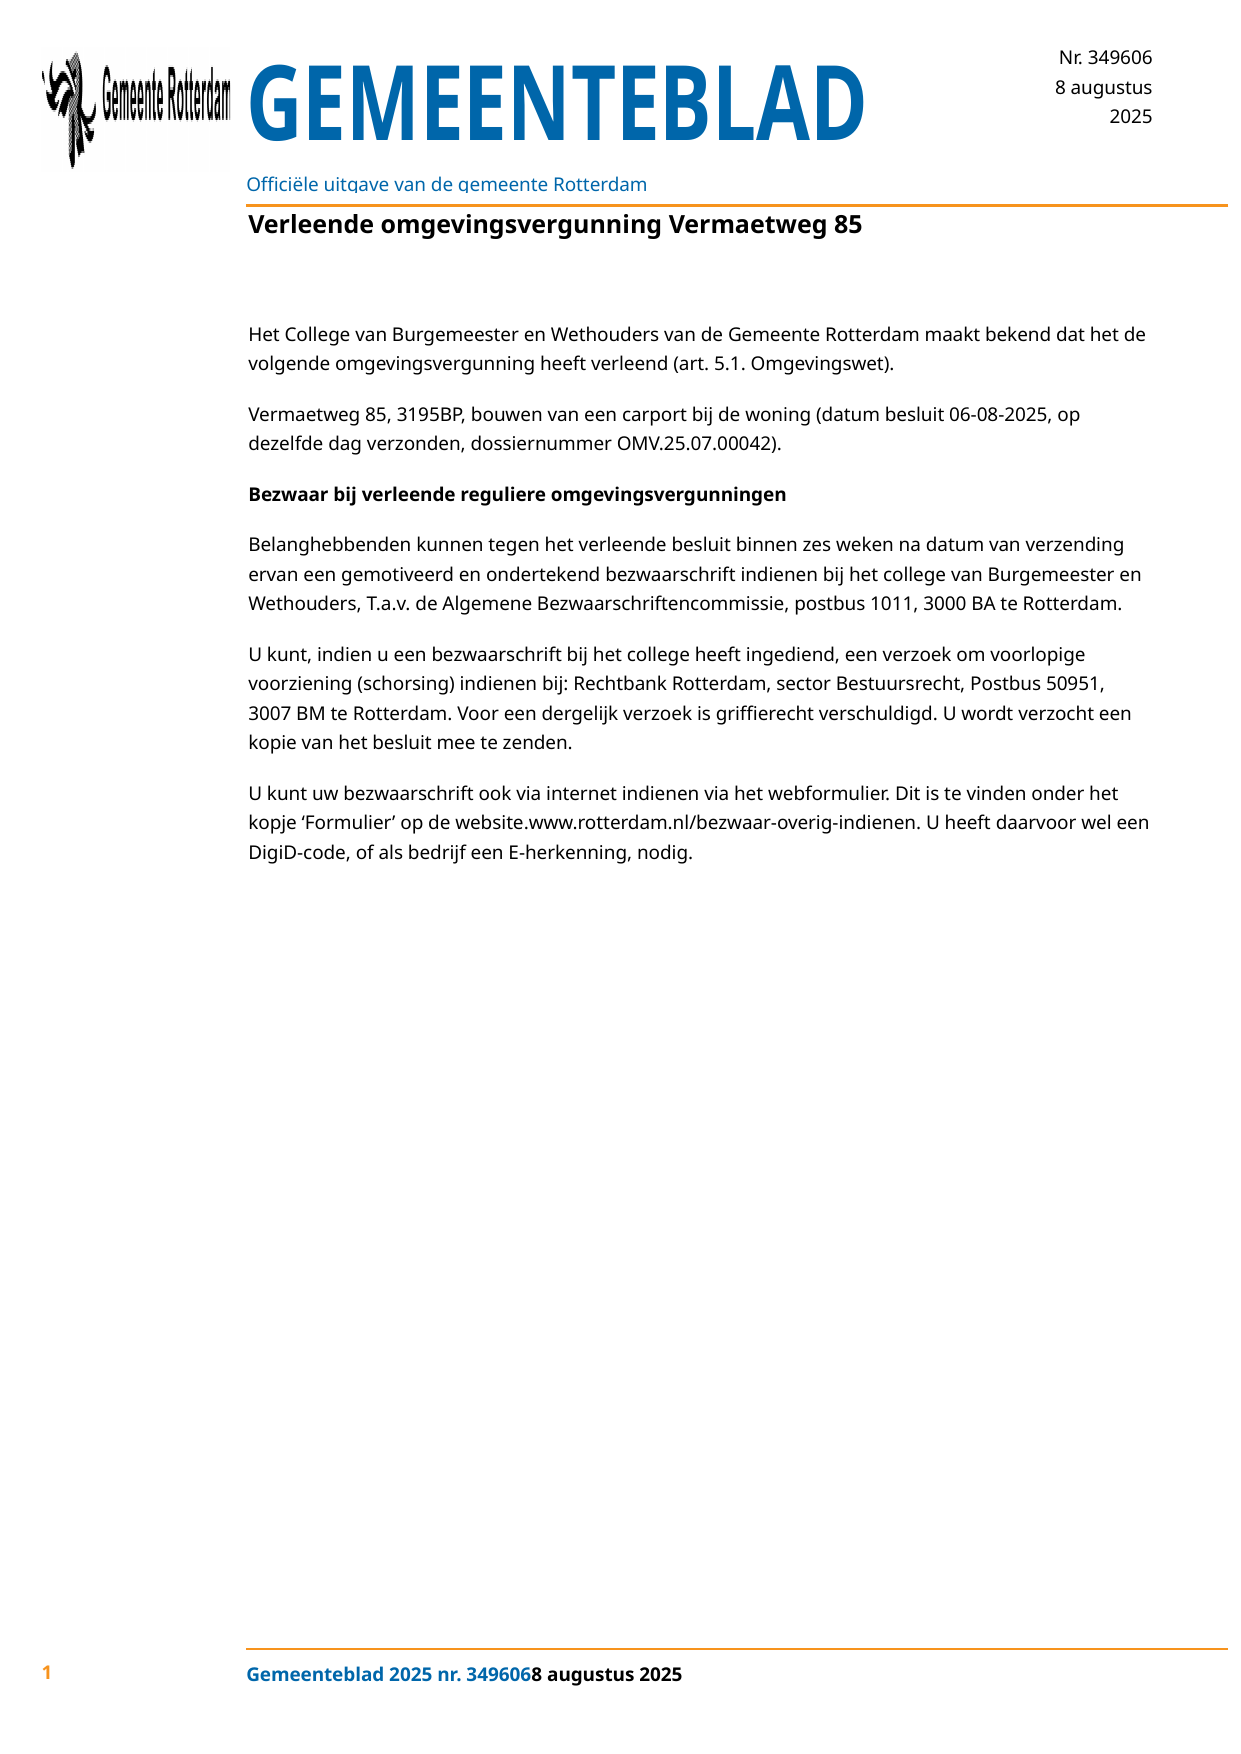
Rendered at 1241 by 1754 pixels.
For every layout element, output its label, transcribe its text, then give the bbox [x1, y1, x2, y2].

text Verleende omgevingsvergunning Vermaetweg 85 [248, 207, 1152, 241]
text Het College van Burgemeester en Wethouders van de Gemeente Rotterdam maakt bekend dat het de volgende omgevingsvergunning heeft verleend (art. 5.1. Omgevingswet). [248, 321, 1152, 376]
text Bezwaar bij verleende reguliere omgevingsvergunningen [248, 481, 1152, 506]
text U kunt, indien u een bezwaarschrift bij het college heeft ingediend, een verzoek om voorlopige voorziening (schorsing) indienen bij: Rechtbank Rotterdam, sector Bestuursrecht, Postbus 50951, 3007 BM te Rotterdam. Voor een dergelijk verzoek is griffierecht verschuldigd. U wordt verzocht een kopie van het besluit mee te zenden. [248, 641, 1152, 755]
text Vermaetweg 85, 3195BP, bouwen van een carport bij de woning (datum besluit 06-08-2025, op dezelfde dag verzonden, dossiernummer OMV.25.07.00042). [248, 401, 1152, 456]
text U kunt uw bezwaarschrift ook via internet indienen via het webformulier. Dit is te vinden onder het kopje ‘Formulier’ op de website.www.rotterdam.nl/bezwaar-overig-indienen. U heeft daarvoor wel een DigiD-code, of als bedrijf een E-herkenning, nodig. [248, 780, 1152, 865]
text Belanghebbenden kunnen tegen het verleende besluit binnen zes weken na datum van verzending ervan een gemotiveerd en ondertekend bezwaarschrift indienen bij het college van Burgemeester en Wethouders, T.a.v. de Algemene Bezwaarschriftencommissie, postbus 1011, 3000 BA te Rotterdam. [248, 531, 1152, 616]
picture [41, 47, 231, 172]
